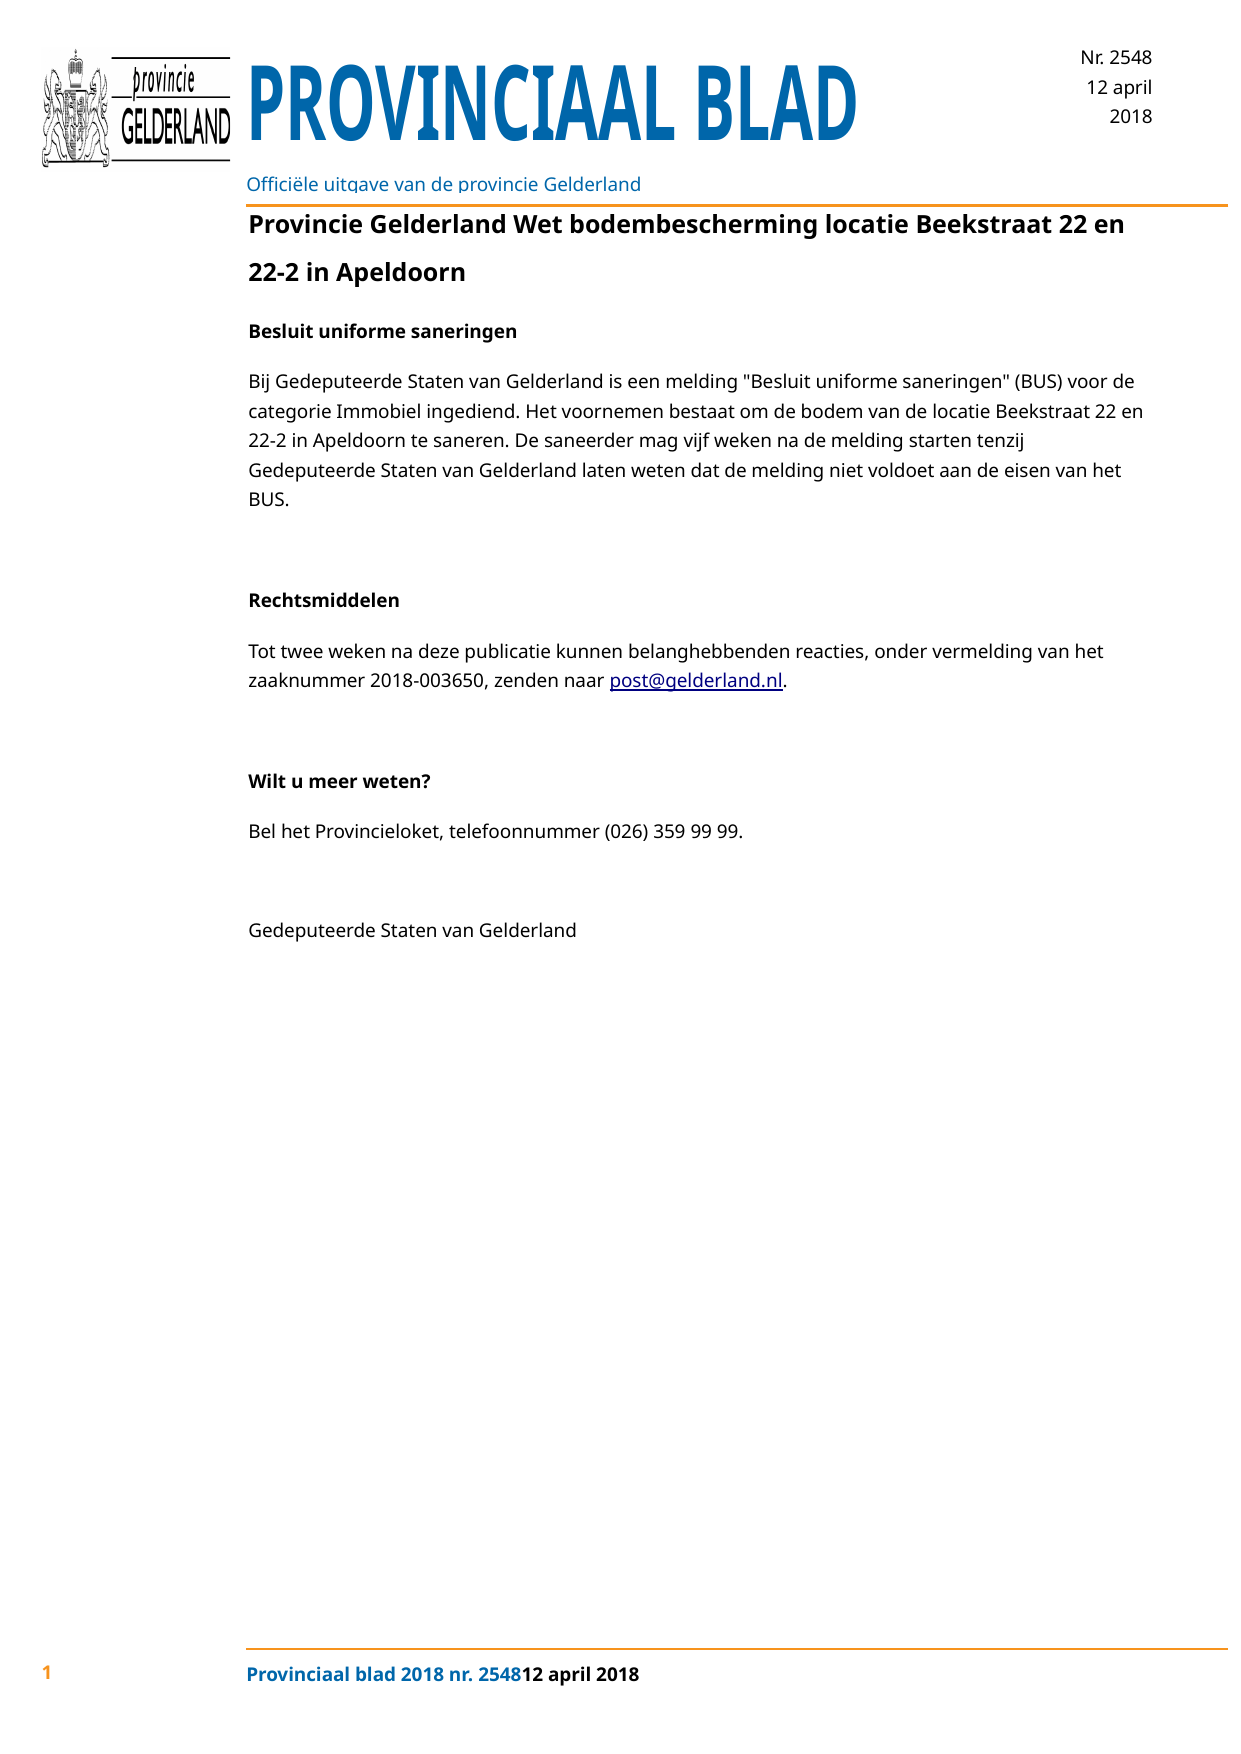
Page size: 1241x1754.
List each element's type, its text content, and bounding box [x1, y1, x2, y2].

text Wilt u meer weten? [248, 768, 1152, 794]
text Provincie Gelderland Wet bodembescherming locatie Beekstraat 22 en 22-2 in Apeldoorn [248, 207, 1152, 288]
text Gedeputeerde Staten van Gelderland [248, 917, 1152, 943]
text Rechtsmiddelen [248, 587, 1152, 613]
text Bij Gedeputeerde Staten van Gelderland is een melding "Besluit uniforme saneringen" (BUS) voor de categorie Immobiel ingediend. Het voornemen bestaat om de bodem van de locatie Beekstraat 22 en 22-2 in Apeldoorn te saneren. De saneerder mag vijf weken na de melding starten tenzij Gedeputeerde Staten van Gelderland laten weten dat de melding niet voldoet aan de eisen van het BUS. [248, 368, 1152, 512]
text Besluit uniforme saneringen [248, 318, 1152, 344]
text Tot twee weken na deze publicatie kunnen belanghebbenden reacties, onder vermelding van het zaaknummer 2018-003650, zenden naar post@gelderland.nl. [248, 638, 1152, 693]
picture [41, 47, 231, 172]
text Bel het Provincieloket, telefoonnummer (026) 359 99 99. [248, 819, 1152, 844]
